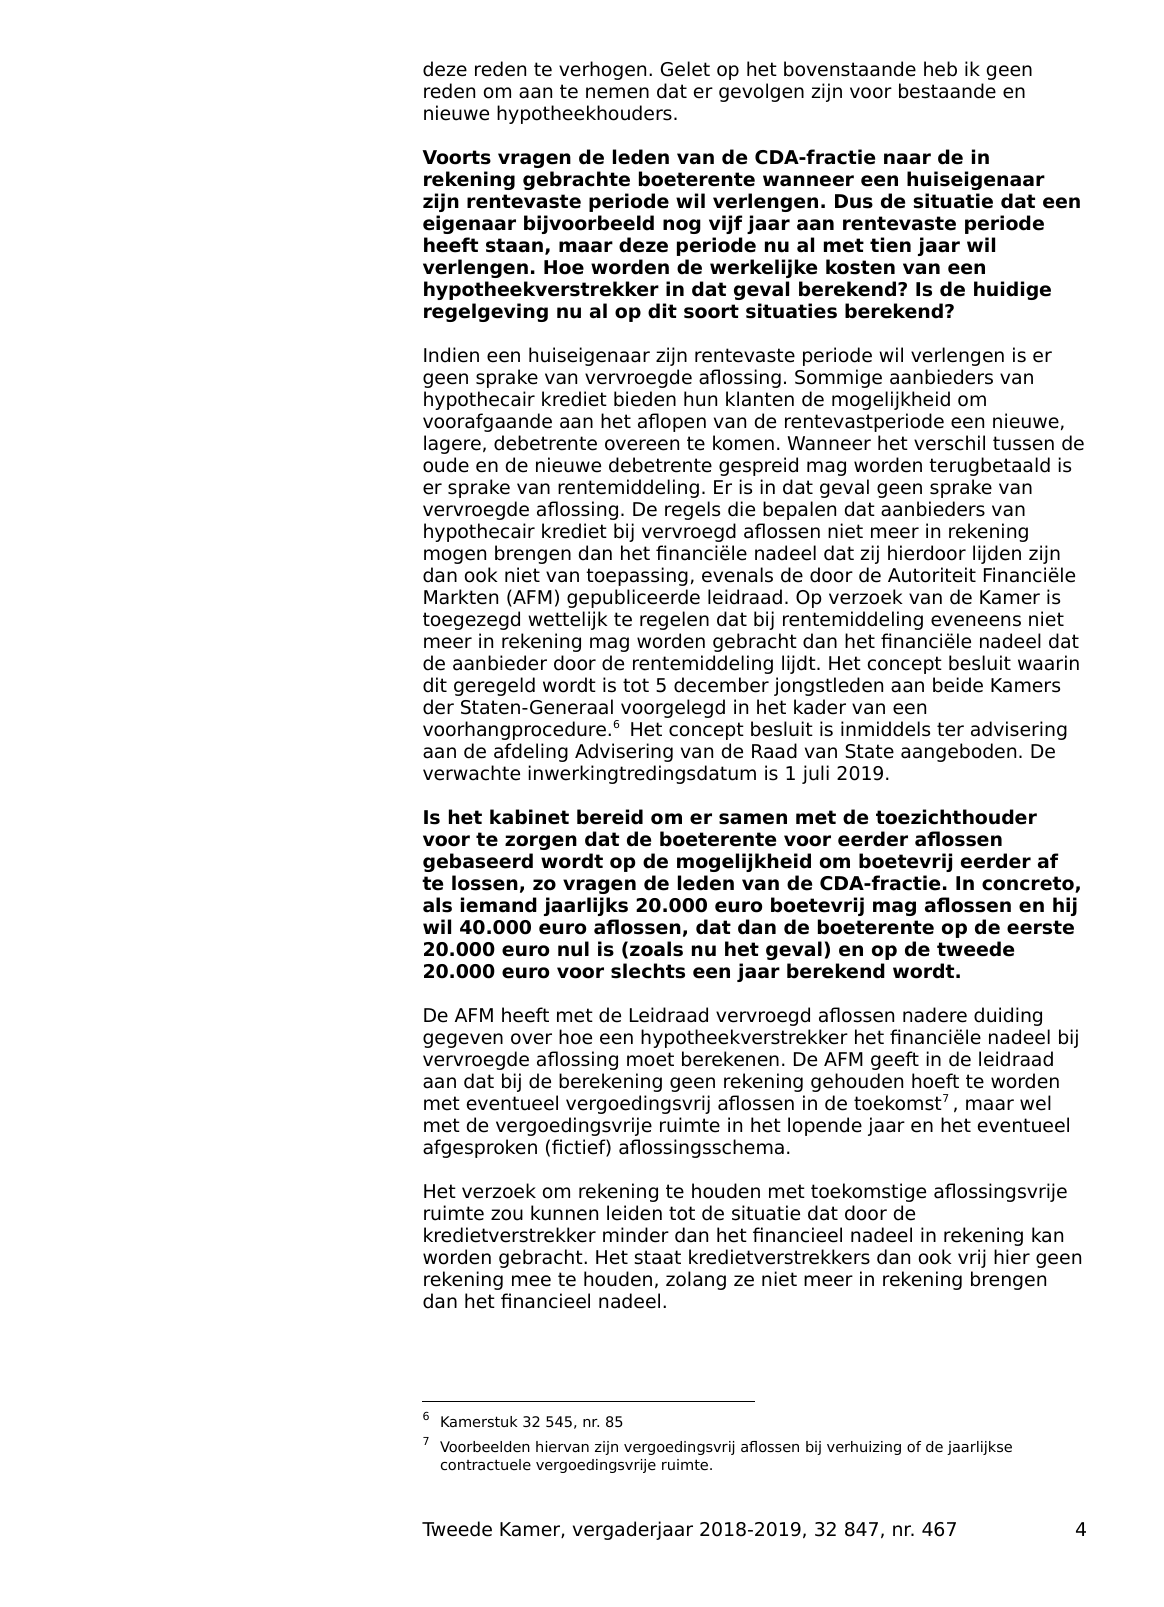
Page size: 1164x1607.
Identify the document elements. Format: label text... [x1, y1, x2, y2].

text Voorts vragen de leden van de CDA-fractie naar de in rekening gebrachte boeterente wanneer een huiseigenaar zijn rentevaste periode wil verlengen. Dus de situatie dat een eigenaar bijvoorbeeld nog vijf jaar aan rentevaste periode heeft staan, maar deze periode nu al met tien jaar wil verlengen. Hoe worden de werkelijke kosten van een hypotheekverstrekker in dat geval berekend? Is de huidige regelgeving nu al op dit soort situaties berekend? [422, 147, 1087, 323]
text De AFM heeft met de Leidraad vervroegd aflossen nadere duiding gegeven over hoe een hypotheekverstrekker het financiële nadeel bij vervroegde aflossing moet berekenen. De AFM geeft in de leidraad aan dat bij de berekening geen rekening gehouden hoeft te worden met eventueel vergoedingsvrij aflossen in de toekomst, maar wel met de vergoedingsvrije ruimte in het lopende jaar en het eventueel afgesproken (fictief) aflossingsschema. [422, 1005, 1087, 1159]
text Voorbeelden hiervan zijn vergoedingsvrij aflossen bij verhuizing of de jaarlijkse contractuele vergoedingsvrije ruimte. [422, 1435, 1087, 1474]
text Is het kabinet bereid om er samen met de toezichthouder voor te zorgen dat de boeterente voor eerder aflossen gebaseerd wordt op de mogelijkheid om boetevrij eerder af te lossen, zo vragen de leden van de CDA-fractie. In concreto, als iemand jaarlijks 20.000 euro boetevrij mag aflossen en hij wil 40.000 euro aflossen, dat dan de boeterente op de eerste 20.000 euro nul is (zoals nu het geval) en op de tweede 20.000 euro voor slechts een jaar berekend wordt. [422, 807, 1087, 983]
text Indien een huiseigenaar zijn rentevaste periode wil verlengen is er geen sprake van vervroegde aflossing. Sommige aanbieders van hypothecair krediet bieden hun klanten de mogelijkheid om voorafgaande aan het aflopen van de rentevastperiode een nieuwe, lagere, debetrente overeen te komen. Wanneer het verschil tussen de oude en de nieuwe debetrente gespreid mag worden terugbetaald is er sprake van rentemiddeling. Er is in dat geval geen sprake van vervroegde aflossing. De regels die bepalen dat aanbieders van hypothecair krediet bij vervroegd aflossen niet meer in rekening mogen brengen dan het financiële nadeel dat zij hierdoor lijden zijn dan ook niet van toepassing, evenals de door de Autoriteit Financiële Markten (AFM) gepubliceerde leidraad. Op verzoek van de Kamer is toegezegd wettelijk te regelen dat bij rentemiddeling eveneens niet meer in rekening mag worden gebracht dan het financiële nadeel dat de aanbieder door de rentemiddeling lijdt. Het concept besluit waarin dit geregeld wordt is tot 5 december jongstleden aan beide Kamers der Staten-Generaal voorgelegd in het kader van een voorhangprocedure. Het concept besluit is inmiddels ter advisering aan de afdeling Advisering van de Raad van State aangeboden. De verwachte inwerkingtredingsdatum is 1 juli 2019. [422, 345, 1087, 785]
text Kamerstuk 32 545, nr. 85 [422, 1410, 1087, 1432]
text deze reden te verhogen. Gelet op het bovenstaande heb ik geen reden om aan te nemen dat er gevolgen zijn voor bestaande en nieuwe hypotheekhouders. [422, 59, 1087, 125]
text Het verzoek om rekening te houden met toekomstige aflossingsvrije ruimte zou kunnen leiden tot de situatie dat door de kredietverstrekker minder dan het financieel nadeel in rekening kan worden gebracht. Het staat kredietverstrekkers dan ook vrij hier geen rekening mee te houden, zolang ze niet meer in rekening brengen dan het financieel nadeel. [422, 1181, 1087, 1313]
